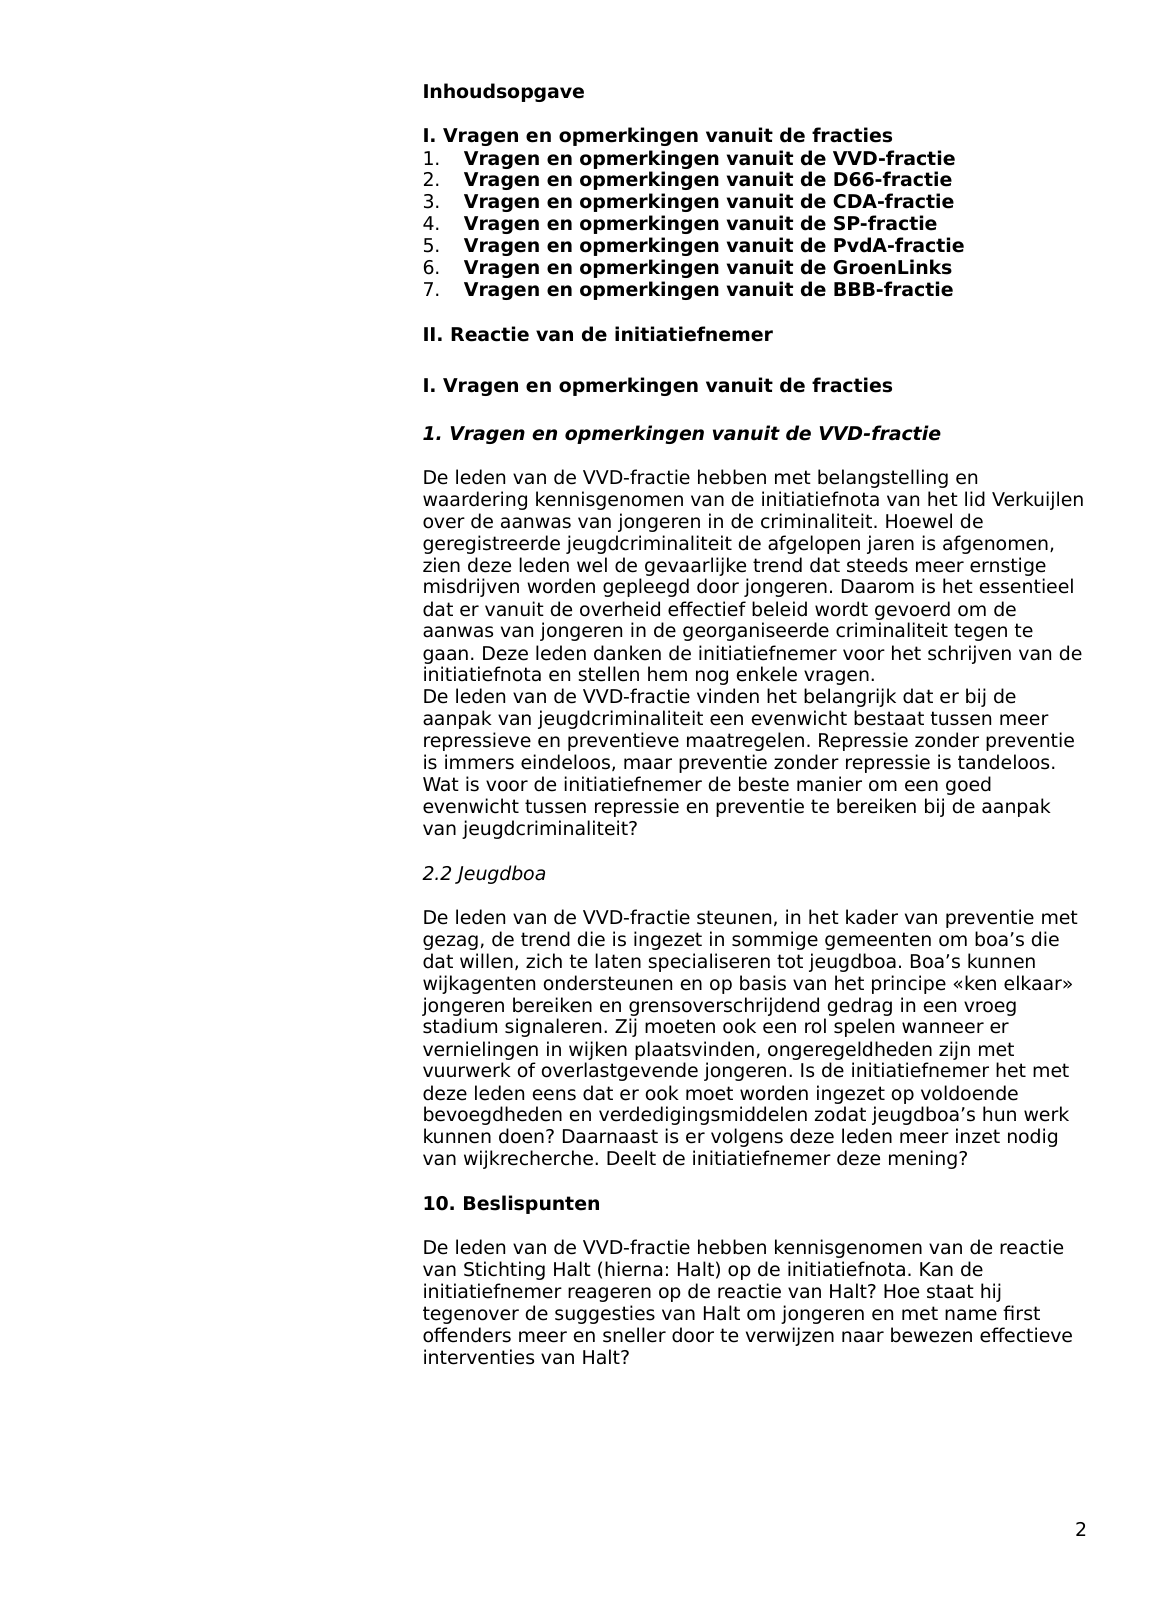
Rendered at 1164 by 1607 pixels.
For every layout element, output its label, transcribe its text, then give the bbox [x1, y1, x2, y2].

subtitle 1. Vragen en opmerkingen vanuit de VVD-fractie [422, 422, 1087, 444]
text 6. Vragen en opmerkingen vanuit de GroenLinks [422, 257, 1087, 279]
subtitle Inhoudsopgave [422, 81, 1087, 103]
text 1. Vragen en opmerkingen vanuit de VVD-fractie [422, 147, 1087, 169]
text 5. Vragen en opmerkingen vanuit de PvdA-fractie [422, 235, 1087, 257]
text 3. Vragen en opmerkingen vanuit de CDA-fractie [422, 191, 1087, 213]
text De leden van de VVD-fractie steunen, in het kader van preventie met gezag, de trend die is ingezet in sommige gemeenten om boa’s die dat willen, zich te laten specialiseren tot jeugdboa. Boa’s kunnen wijkagenten ondersteunen en op basis van het principe «ken elkaar» jongeren bereiken en grensoverschrijdend gedrag in een vroeg stadium signaleren. Zij moeten ook een rol spelen wanneer er vernielingen in wijken plaatsvinden, ongeregeldheden zijn met vuurwerk of overlastgevende jongeren. Is de initiatiefnemer het met deze leden eens dat er ook moet worden ingezet op voldoende bevoegdheden en verdedigingsmiddelen zodat jeugdboa’s hun werk kunnen doen? Daarnaast is er volgens deze leden meer inzet nodig van wijkrecherche. Deelt de initiatiefnemer deze mening? [422, 907, 1087, 1170]
subtitle II. Reactie van de initiatiefnemer [422, 323, 1087, 345]
text 7. Vragen en opmerkingen vanuit de BBB-fractie [422, 279, 1087, 301]
text De leden van de VVD-fractie hebben met belangstelling en waardering kennisgenomen van de initiatiefnota van het lid Verkuijlen over de aanwas van jongeren in de criminaliteit. Hoewel de geregistreerde jeugdcriminaliteit de afgelopen jaren is afgenomen, zien deze leden wel de gevaarlijke trend dat steeds meer ernstige misdrijven worden gepleegd door jongeren. Daarom is het essentieel dat er vanuit de overheid effectief beleid wordt gevoerd om de aanwas van jongeren in de georganiseerde criminaliteit tegen te gaan. Deze leden danken de initiatiefnemer voor het schrijven van de initiatiefnota en stellen hem nog enkele vragen. [422, 467, 1087, 686]
text De leden van de VVD-fractie vinden het belangrijk dat er bij de aanpak van jeugdcriminaliteit een evenwicht bestaat tussen meer repressieve en preventieve maatregelen. Repressie zonder preventie is immers eindeloos, maar preventie zonder repressie is tandeloos. Wat is voor de initiatiefnemer de beste manier om een goed evenwicht tussen repressie en preventie te bereiken bij de aanpak van jeugdcriminaliteit? [422, 686, 1087, 840]
text 2. Vragen en opmerkingen vanuit de D66-fractie [422, 169, 1087, 191]
text 4. Vragen en opmerkingen vanuit de SP-fractie [422, 213, 1087, 235]
text De leden van de VVD-fractie hebben kennisgenomen van de reactie van Stichting Halt (hierna: Halt) op de initiatiefnota. Kan de initiatiefnemer reageren op de reactie van Halt? Hoe staat hij tegenover de suggesties van Halt om jongeren en met name first offenders meer en sneller door te verwijzen naar bewezen effectieve interventies van Halt? [422, 1237, 1087, 1368]
subtitle I. Vragen en opmerkingen vanuit de fracties [422, 125, 1087, 147]
subtitle 10. Beslispunten [422, 1192, 1087, 1214]
subtitle I. Vragen en opmerkingen vanuit de fracties [422, 375, 1087, 397]
subtitle 2.2 Jeugdboa [422, 862, 1087, 884]
